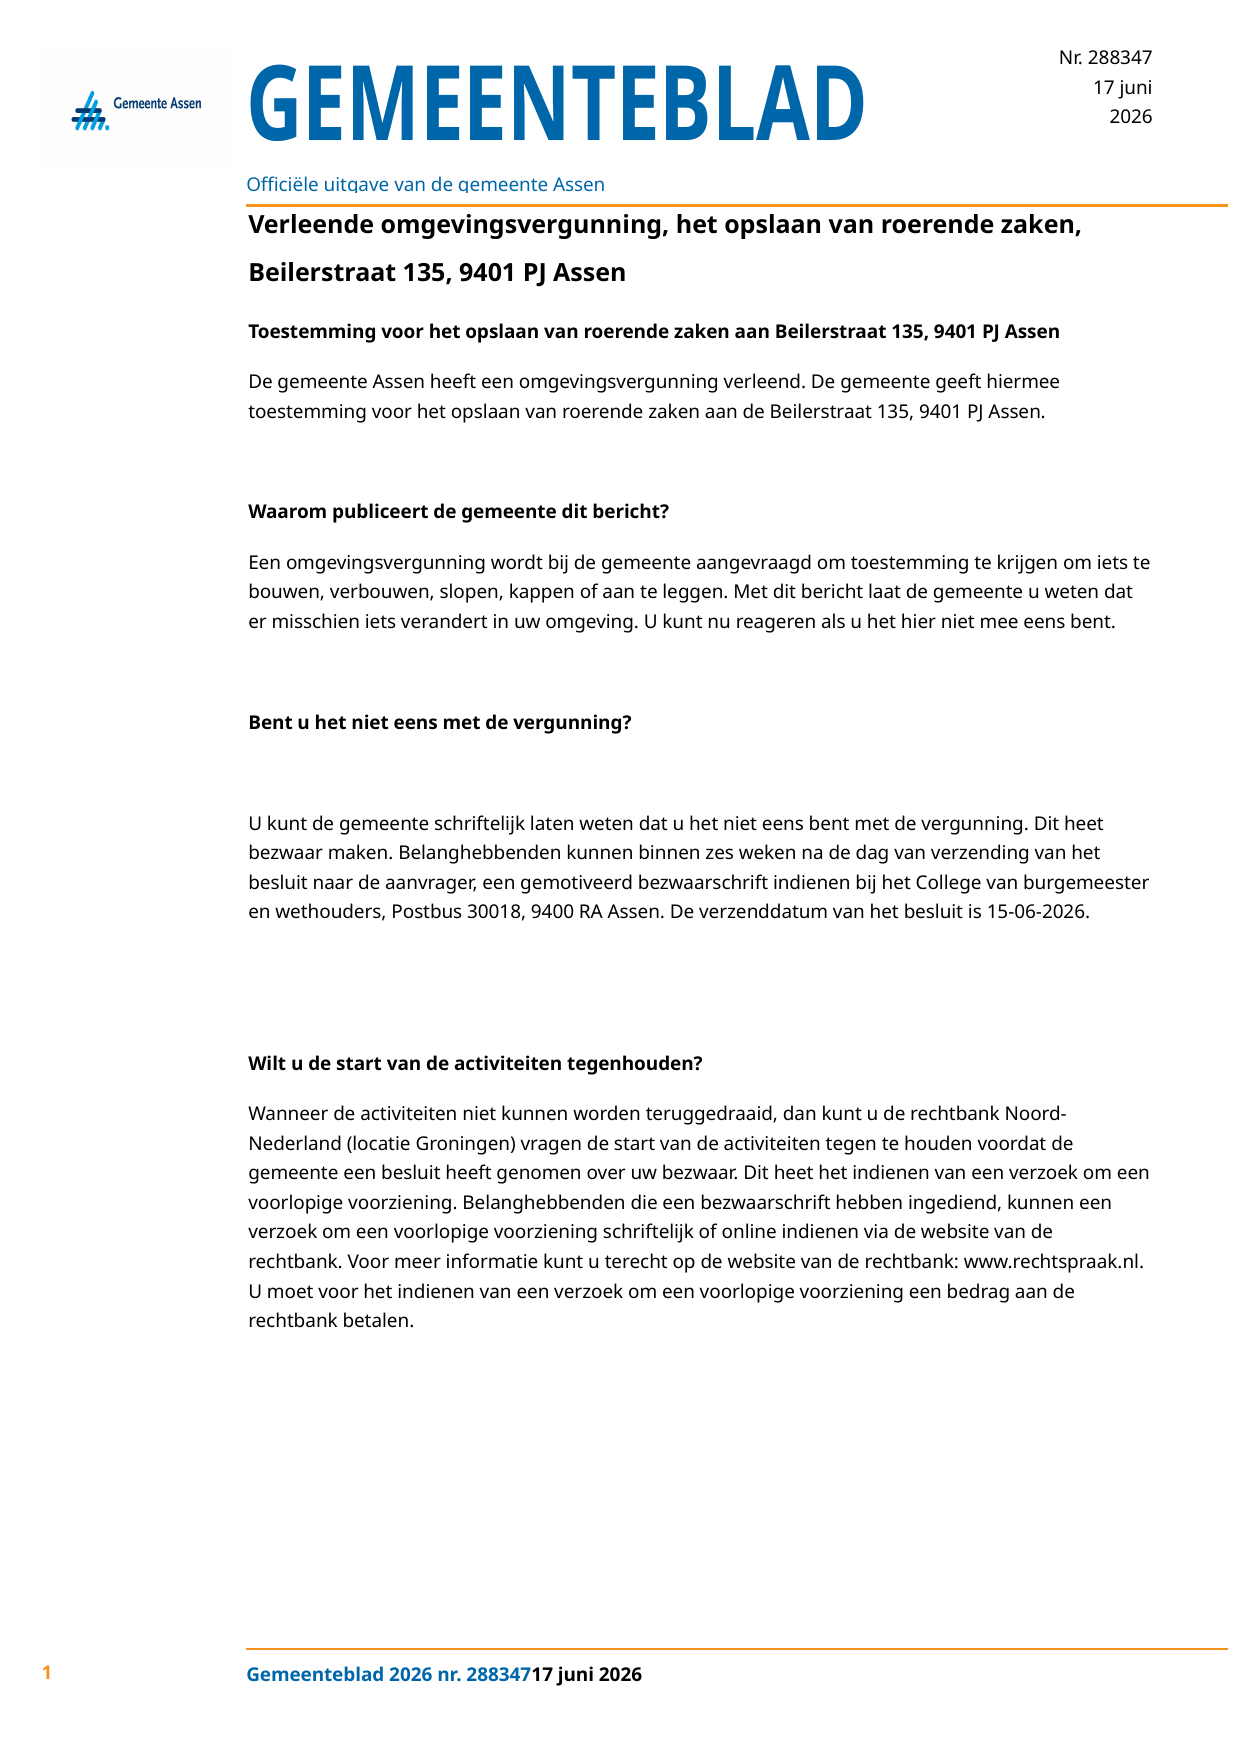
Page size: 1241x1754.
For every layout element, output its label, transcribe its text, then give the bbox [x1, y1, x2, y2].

text Toestemming voor het opslaan van roerende zaken aan Beilerstraat 135, 9401 PJ Assen [248, 318, 1152, 344]
text De gemeente Assen heeft een omgevingsvergunning verleend. De gemeente geeft hiermee toestemming voor het opslaan van roerende zaken aan de Beilerstraat 135, 9401 PJ Assen. [248, 368, 1152, 424]
text Bent u het niet eens met de vergunning? [248, 709, 1152, 735]
text Wilt u de start van de activiteiten tegenhouden? [248, 1050, 1152, 1076]
text Waarom publiceert de gemeente dit bericht? [248, 499, 1152, 524]
text Een omgevingsvergunning wordt bij de gemeente aangevraagd om toestemming te krijgen om iets te bouwen, verbouwen, slopen, kappen of aan te leggen. Met dit bericht laat de gemeente u weten dat er misschien iets verandert in uw omgeving. U kunt nu reageren als u het hier niet mee eens bent. [248, 549, 1152, 634]
text U kunt de gemeente schriftelijk laten weten dat u het niet eens bent met de vergunning. Dit heet bezwaar maken. Belanghebbenden kunnen binnen zes weken na de dag van verzending van het besluit naar de aanvrager, een gemotiveerd bezwaarschrift indienen bij het College van burgemeester en wethouders, Postbus 30018, 9400 RA Assen. De verzenddatum van het besluit is 15-06-2026. [248, 810, 1152, 924]
text Verleende omgevingsvergunning, het opslaan van roerende zaken, Beilerstraat 135, 9401 PJ Assen [248, 207, 1152, 288]
text Wanneer de activiteiten niet kunnen worden teruggedraaid, dan kunt u de rechtbank Noord-Nederland (locatie Groningen) vragen de start van de activiteiten tegen te houden voordat de gemeente een besluit heeft genomen over uw bezwaar. Dit heet het indienen van een verzoek om een voorlopige voorziening. Belanghebbenden die een bezwaarschrift hebben ingediend, kunnen een verzoek om een voorlopige voorziening schriftelijk of online indienen via de website van de rechtbank. Voor meer informatie kunt u terecht op de website van de rechtbank: www.rechtspraak.nl. U moet voor het indienen van een verzoek om een voorlopige voorziening een bedrag aan de rechtbank betalen. [248, 1100, 1152, 1333]
picture [41, 47, 231, 172]
